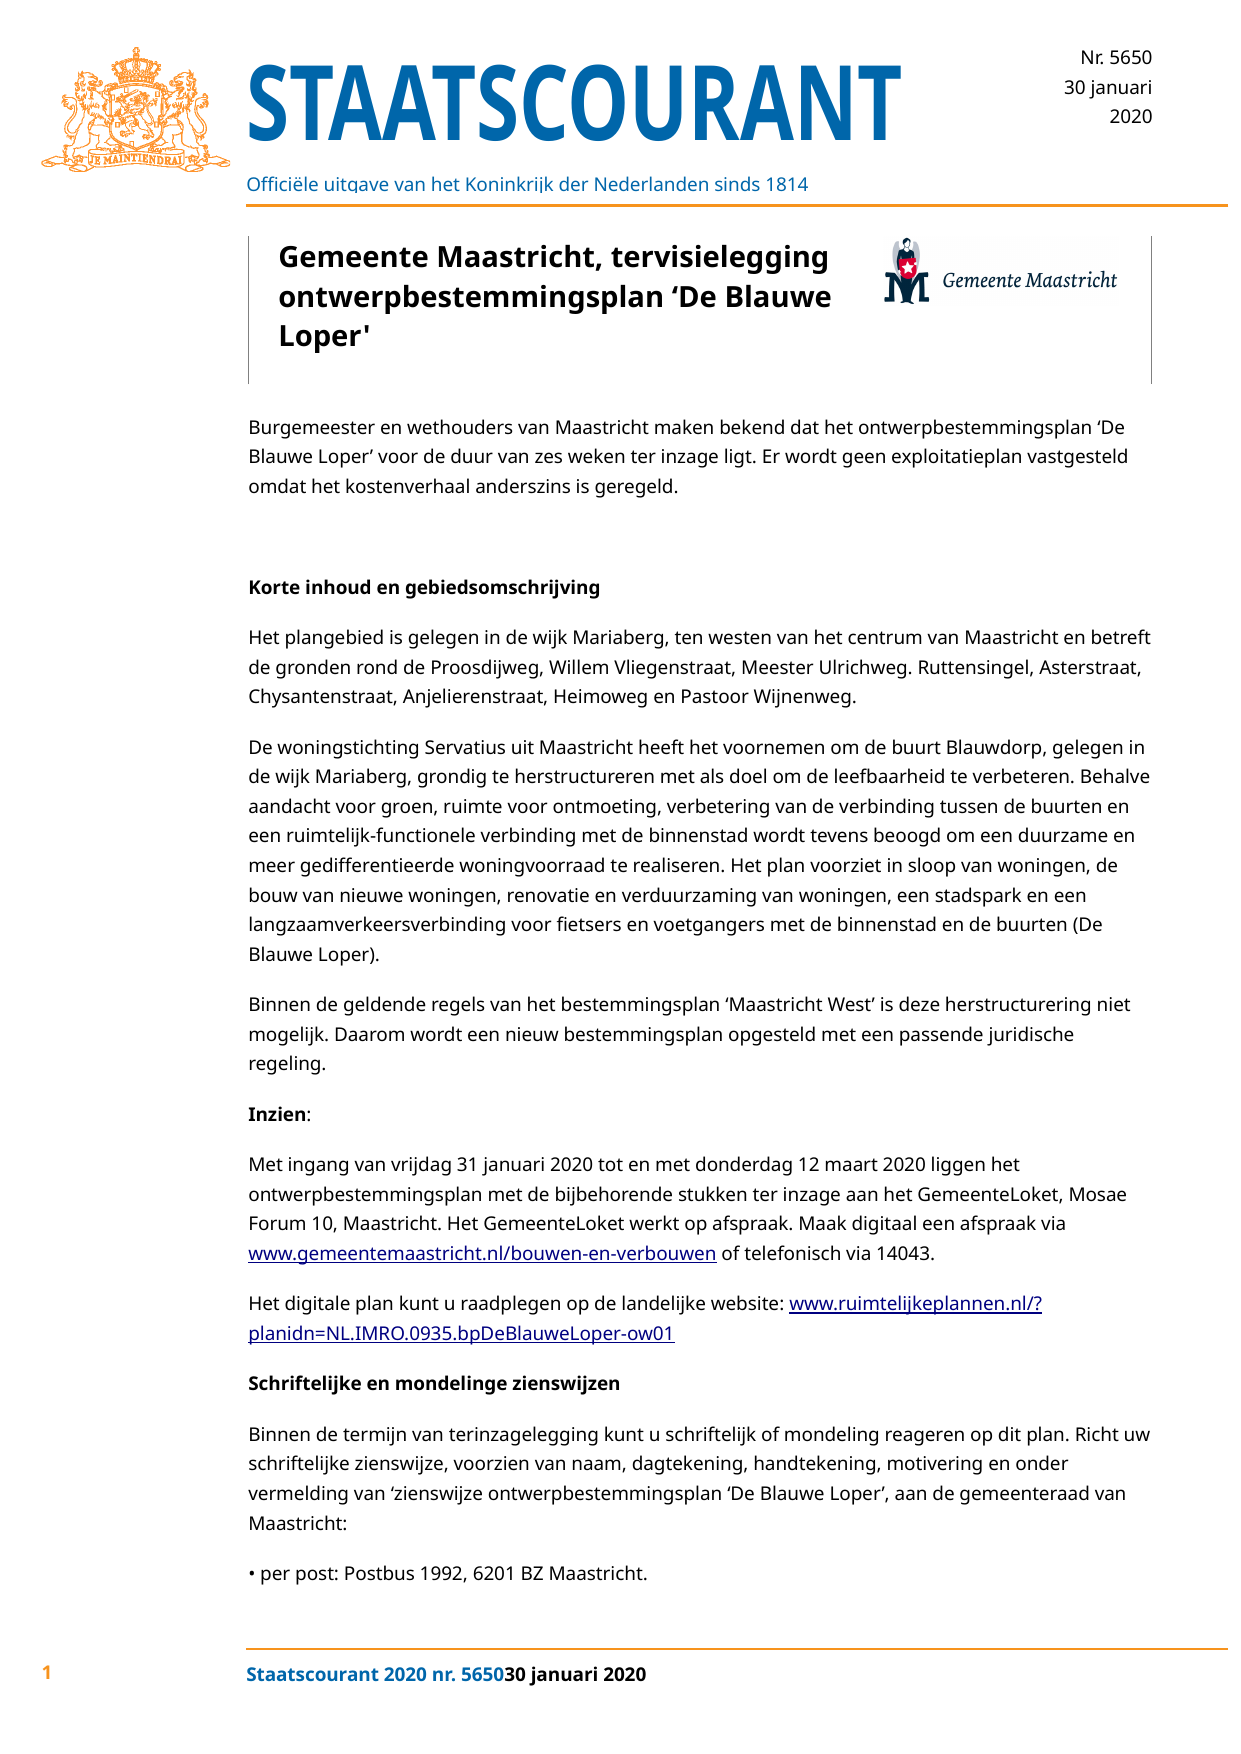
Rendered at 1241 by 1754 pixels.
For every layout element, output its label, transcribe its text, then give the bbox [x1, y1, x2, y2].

table_header Gemeente Maastricht, tervisielegging ontwerpbestemmingsplan ‘De Blauwe Loper' [249, 236, 850, 384]
text Binnen de termijn van terinzagelegging kunt u schriftelijk of mondeling reageren op dit plan. Richt uw schriftelijke zienswijze, voorzien van naam, dagtekening, handtekening, motivering en onder vermelding van ‘zienswijze ontwerpbestemmingsplan ‘De Blauwe Loper’, aan de gemeenteraad van Maastricht: [248, 1421, 1152, 1536]
text De woningstichting Servatius uit Maastricht heeft het voornemen om de buurt Blauwdorp, gelegen in de wijk Mariaberg, grondig te herstructureren met als doel om de leefbaarheid te verbeteren. Behalve aandacht voor groen, ruimte voor ontmoeting, verbetering van de verbinding tussen de buurten en een ruimtelijk-functionele verbinding met de binnenstad wordt tevens beoogd om een duurzame en meer gedifferentieerde woningvoorraad te realiseren. Het plan voorziet in sloop van woningen, de bouw van nieuwe woningen, renovatie en verduurzaming van woningen, een stadspark en een langzaamverkeersverbinding voor fietsers en voetgangers met de binnenstad en de buurten (De Blauwe Loper). [248, 734, 1152, 967]
text Het plangebied is gelegen in de wijk Mariaberg, ten westen van het centrum van Maastricht en betreft de gronden rond de Proosdijweg, Willem Vliegenstraat, Meester Ulrichweg. Ruttensingel, Asterstraat, Chysantenstraat, Anjelierenstraat, Heimoweg en Pastoor Wijnenweg. [248, 624, 1152, 709]
text Binnen de geldende regels van het bestemmingsplan ‘Maastricht West’ is deze herstructurering niet mogelijk. Daarom wordt een nieuw bestemmingsplan opgesteld met een passende juridische regeling. [248, 991, 1152, 1076]
text Met ingang van vrijdag 31 januari 2020 tot en met donderdag 12 maart 2020 liggen het ontwerpbestemmingsplan met de bijbehorende stukken ter inzage aan het GemeenteLoket, Mosae Forum 10, Maastricht. Het GemeenteLoket werkt op afspraak. Maak digitaal een afspraak via www.gemeentemaastricht.nl/bouwen-en-verbouwen of telefonisch via 14043. [248, 1151, 1152, 1266]
table_header [850, 236, 1151, 384]
text Inzien: [248, 1101, 1152, 1127]
text • per post: Postbus 1992, 6201 BZ Maastricht. [248, 1560, 1152, 1586]
text Korte inhoud en gebiedsomschrijving [248, 574, 1152, 600]
picture [882, 236, 1119, 306]
picture [41, 47, 231, 172]
text Schriftelijke en mondelinge zienswijzen [248, 1371, 1152, 1396]
text Burgemeester en wethouders van Maastricht maken bekend dat het ontwerpbestemmingsplan ‘De Blauwe Loper’ voor de duur van zes weken ter inzage ligt. Er wordt geen exploitatieplan vastgesteld omdat het kostenverhaal anderszins is geregeld. [248, 414, 1152, 499]
text Het digitale plan kunt u raadplegen op de landelijke website: www.ruimtelijkeplannen.nl/?planidn=NL.IMRO.0935.bpDeBlauweLoper-ow01 [248, 1291, 1152, 1346]
